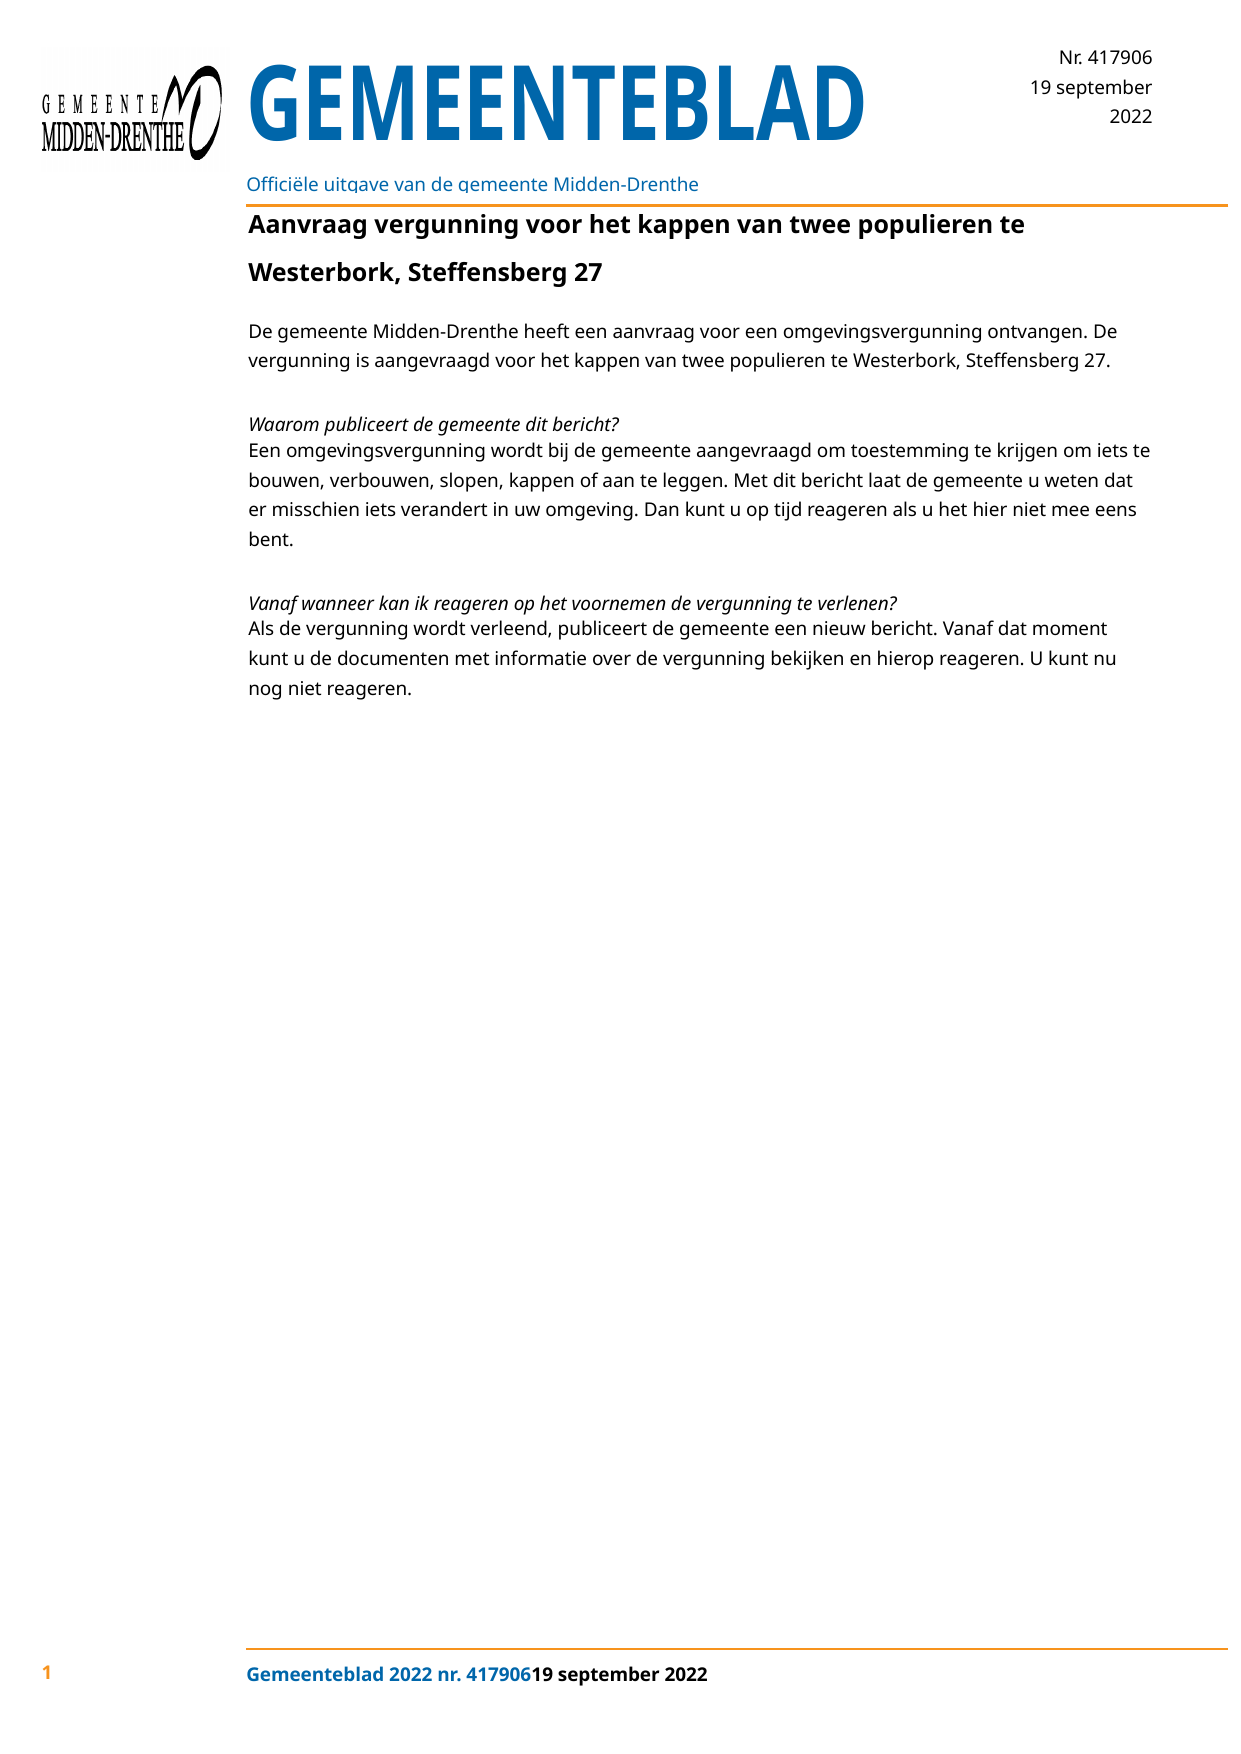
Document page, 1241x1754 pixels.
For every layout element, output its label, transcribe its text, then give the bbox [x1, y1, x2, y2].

text Aanvraag vergunning voor het kappen van twee populieren te Westerbork, Steffensberg 27 [248, 207, 1152, 288]
text Een omgevingsvergunning wordt bij de gemeente aangevraagd om toestemming te krijgen om iets te bouwen, verbouwen, slopen, kappen of aan te leggen. Met dit bericht laat de gemeente u weten dat er misschien iets verandert in uw omgeving. Dan kunt u op tijd reageren als u het hier niet mee eens bent. [248, 437, 1152, 552]
picture [41, 47, 231, 172]
text Waarom publiceert de gemeente dit bericht? [248, 411, 1152, 437]
text Als de vergunning wordt verleend, publiceert de gemeente een nieuw bericht. Vanaf dat moment kunt u de documenten met informatie over de vergunning bekijken en hierop reageren. U kunt nu nog niet reageren. [248, 616, 1152, 701]
text De gemeente Midden-Drenthe heeft een aanvraag voor een omgevingsvergunning ontvangen. De vergunning is aangevraagd voor het kappen van twee populieren te Westerbork, Steffensberg 27. [248, 318, 1152, 373]
text Vanaf wanneer kan ik reageren op het voornemen de vergunning te verlenen? [248, 590, 1152, 616]
